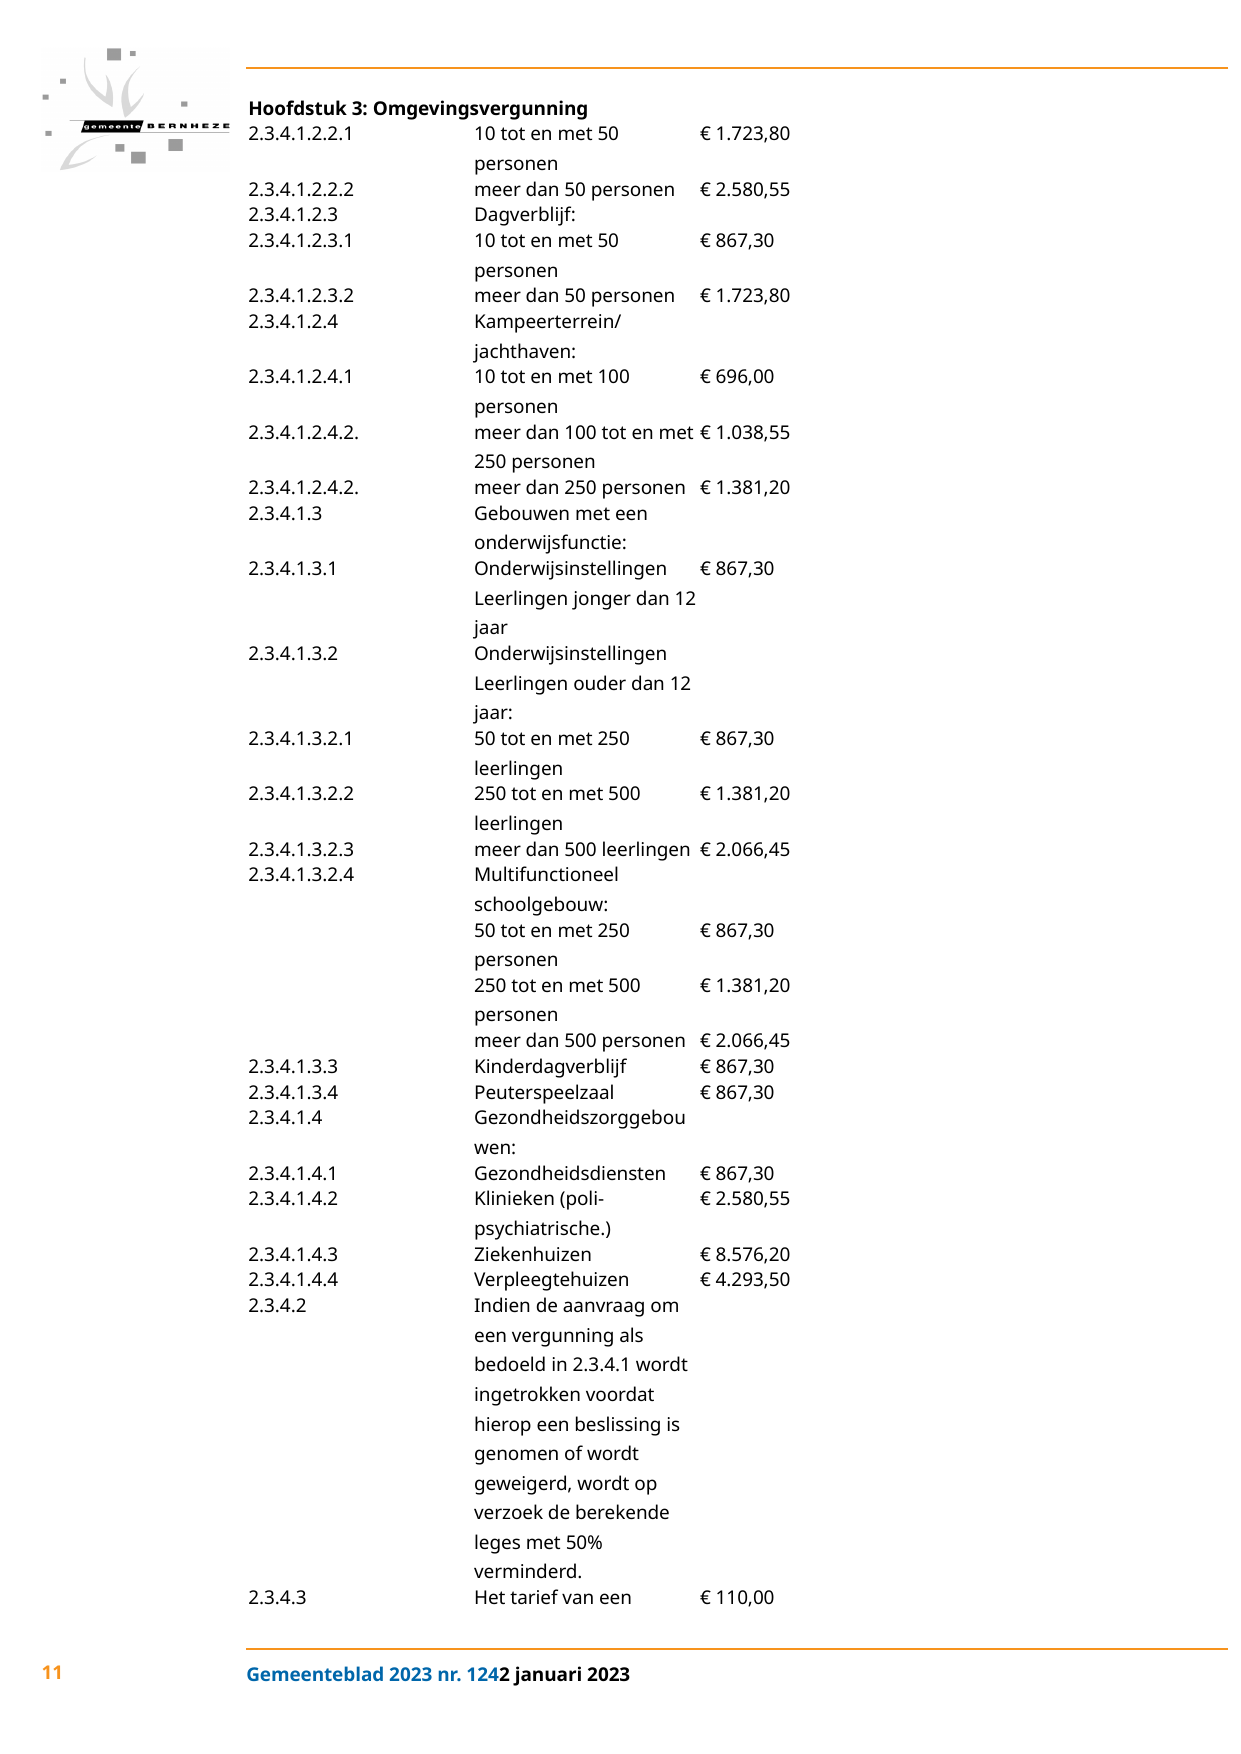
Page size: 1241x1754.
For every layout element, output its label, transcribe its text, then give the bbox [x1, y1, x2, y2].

table_cell [926, 972, 1152, 1027]
table_cell [700, 202, 926, 227]
table_cell [926, 1028, 1152, 1053]
table_cell 2.3.4.1.2.4.2. [248, 419, 474, 474]
table_header Hoofdstuk 3: Omgevingsvergunning [248, 95, 1152, 121]
table_cell € 4.293,50 [700, 1267, 926, 1292]
table_cell 10 tot en met 50 personen [474, 121, 700, 176]
table_cell [926, 836, 1152, 861]
table_cell € 110,00 [700, 1584, 926, 1610]
table_cell € 1.381,20 [700, 972, 926, 1027]
table_cell Gebouwen met een onderwijsfunctie: [474, 500, 700, 555]
table_cell Onderwijsinstellingen Leerlingen ouder dan 12 jaar: [474, 640, 700, 725]
table_cell 2.3.4.1.4 [248, 1105, 474, 1160]
table_cell 2.3.4.1.2.4.2. [248, 474, 474, 500]
table_cell 2.3.4.1.3.2.3 [248, 836, 474, 861]
table_cell Multifunctioneel schoolgebouw: [474, 861, 700, 917]
table_cell [926, 861, 1152, 917]
table_cell [926, 308, 1152, 364]
table_cell 2.3.4.1.4.2 [248, 1186, 474, 1241]
table_cell 2.3.4.1.2.3.2 [248, 283, 474, 308]
table_cell Indien de aanvraag om een vergunning als bedoeld in 2.3.4.1 wordt ingetrokken voordat hierop een beslissing is genomen of wordt geweigerd, wordt op verzoek de berekende leges met 50% verminderd. [474, 1293, 700, 1584]
table_cell 2.3.4.2 [248, 1293, 474, 1584]
table_cell [700, 1293, 926, 1584]
table_cell 250 tot en met 500 leerlingen [474, 780, 700, 836]
table_cell 2.3.4.1.4.3 [248, 1241, 474, 1267]
table_cell Kampeerterrein/jachthaven: [474, 308, 700, 364]
table_cell meer dan 50 personen [474, 283, 700, 308]
table_cell [700, 308, 926, 364]
table_cell Kinderdagverblijf [474, 1053, 700, 1079]
table_cell [926, 1267, 1152, 1292]
table_cell meer dan 50 personen [474, 176, 700, 202]
table_cell € 867,30 [700, 1160, 926, 1186]
table_cell 2.3.4.1.3.2.4 [248, 861, 474, 917]
table_cell [926, 640, 1152, 725]
table_cell € 867,30 [700, 1053, 926, 1079]
table_cell € 1.723,80 [700, 283, 926, 308]
table_cell [926, 725, 1152, 780]
table_cell 2.3.4.1.2.3.1 [248, 227, 474, 283]
table_cell [700, 500, 926, 555]
table_cell Dagverblijf: [474, 202, 700, 227]
table_cell € 1.381,20 [700, 780, 926, 836]
table_cell € 867,30 [700, 555, 926, 640]
table_cell 2.3.4.1.2.4 [248, 308, 474, 364]
table_cell 2.3.4.1.4.1 [248, 1160, 474, 1186]
table_cell Klinieken (poli- psychiatrische.) [474, 1186, 700, 1241]
table_cell [926, 283, 1152, 308]
table_cell [926, 780, 1152, 836]
table_cell 2.3.4.1.3.2 [248, 640, 474, 725]
table_cell [248, 1028, 474, 1053]
table_cell Ziekenhuizen [474, 1241, 700, 1267]
table_cell [248, 917, 474, 972]
table_cell 2.3.4.1.2.3 [248, 202, 474, 227]
table_cell meer dan 500 personen [474, 1028, 700, 1053]
table_cell Verpleegtehuizen [474, 1267, 700, 1292]
table_cell [926, 555, 1152, 640]
table_cell [926, 917, 1152, 972]
table_cell meer dan 500 leerlingen [474, 836, 700, 861]
table_cell 2.3.4.1.3.1 [248, 555, 474, 640]
table_cell [926, 419, 1152, 474]
table_cell 2.3.4.1.3.3 [248, 1053, 474, 1079]
table_cell meer dan 250 personen [474, 474, 700, 500]
table_cell € 2.580,55 [700, 176, 926, 202]
table_cell Gezondheidszorggebouwen: [474, 1105, 700, 1160]
table_cell € 1.381,20 [700, 474, 926, 500]
table_cell € 2.580,55 [700, 1186, 926, 1241]
table_cell [926, 500, 1152, 555]
table_cell 50 tot en met 250 leerlingen [474, 725, 700, 780]
table_cell € 867,30 [700, 1079, 926, 1104]
table_cell 2.3.4.1.3.4 [248, 1079, 474, 1104]
table_cell [926, 227, 1152, 283]
table_cell [926, 1053, 1152, 1079]
table_cell [926, 1105, 1152, 1160]
table_cell € 2.066,45 [700, 836, 926, 861]
table_cell [926, 121, 1152, 176]
table_cell 2.3.4.1.4.4 [248, 1267, 474, 1292]
table_cell [248, 972, 474, 1027]
table_cell € 867,30 [700, 227, 926, 283]
table_cell 250 tot en met 500 personen [474, 972, 700, 1027]
table_cell [926, 1293, 1152, 1584]
table_cell € 867,30 [700, 725, 926, 780]
table_cell 2.3.4.1.3 [248, 500, 474, 555]
table_cell 10 tot en met 100 personen [474, 364, 700, 419]
table_cell Onderwijsinstellingen Leerlingen jonger dan 12 jaar [474, 555, 700, 640]
table_cell [926, 1079, 1152, 1104]
table_cell 2.3.4.1.2.4.1 [248, 364, 474, 419]
table_cell 2.3.4.1.2.2.1 [248, 121, 474, 176]
table_cell € 8.576,20 [700, 1241, 926, 1267]
table_cell € 1.038,55 [700, 419, 926, 474]
table_cell [926, 176, 1152, 202]
table_cell [700, 861, 926, 917]
table_cell [926, 202, 1152, 227]
table_cell Peuterspeelzaal [474, 1079, 700, 1104]
table_cell [926, 1186, 1152, 1241]
table_cell [926, 1584, 1152, 1610]
table_cell 50 tot en met 250 personen [474, 917, 700, 972]
table_cell € 1.723,80 [700, 121, 926, 176]
table_cell Het tarief van een [474, 1584, 700, 1610]
table_cell 2.3.4.1.3.2.2 [248, 780, 474, 836]
table_cell 2.3.4.1.3.2.1 [248, 725, 474, 780]
table_cell 2.3.4.3 [248, 1584, 474, 1610]
table_cell € 696,00 [700, 364, 926, 419]
table_cell [700, 1105, 926, 1160]
table_cell meer dan 100 tot en met 250 personen [474, 419, 700, 474]
table_cell Gezondheidsdiensten [474, 1160, 700, 1186]
picture [41, 47, 231, 172]
table_cell [926, 364, 1152, 419]
table_cell [926, 474, 1152, 500]
table_cell [700, 640, 926, 725]
table_cell € 867,30 [700, 917, 926, 972]
table_cell [926, 1160, 1152, 1186]
table_cell € 2.066,45 [700, 1028, 926, 1053]
table_cell [926, 1241, 1152, 1267]
table_cell 10 tot en met 50 personen [474, 227, 700, 283]
table_cell 2.3.4.1.2.2.2 [248, 176, 474, 202]
